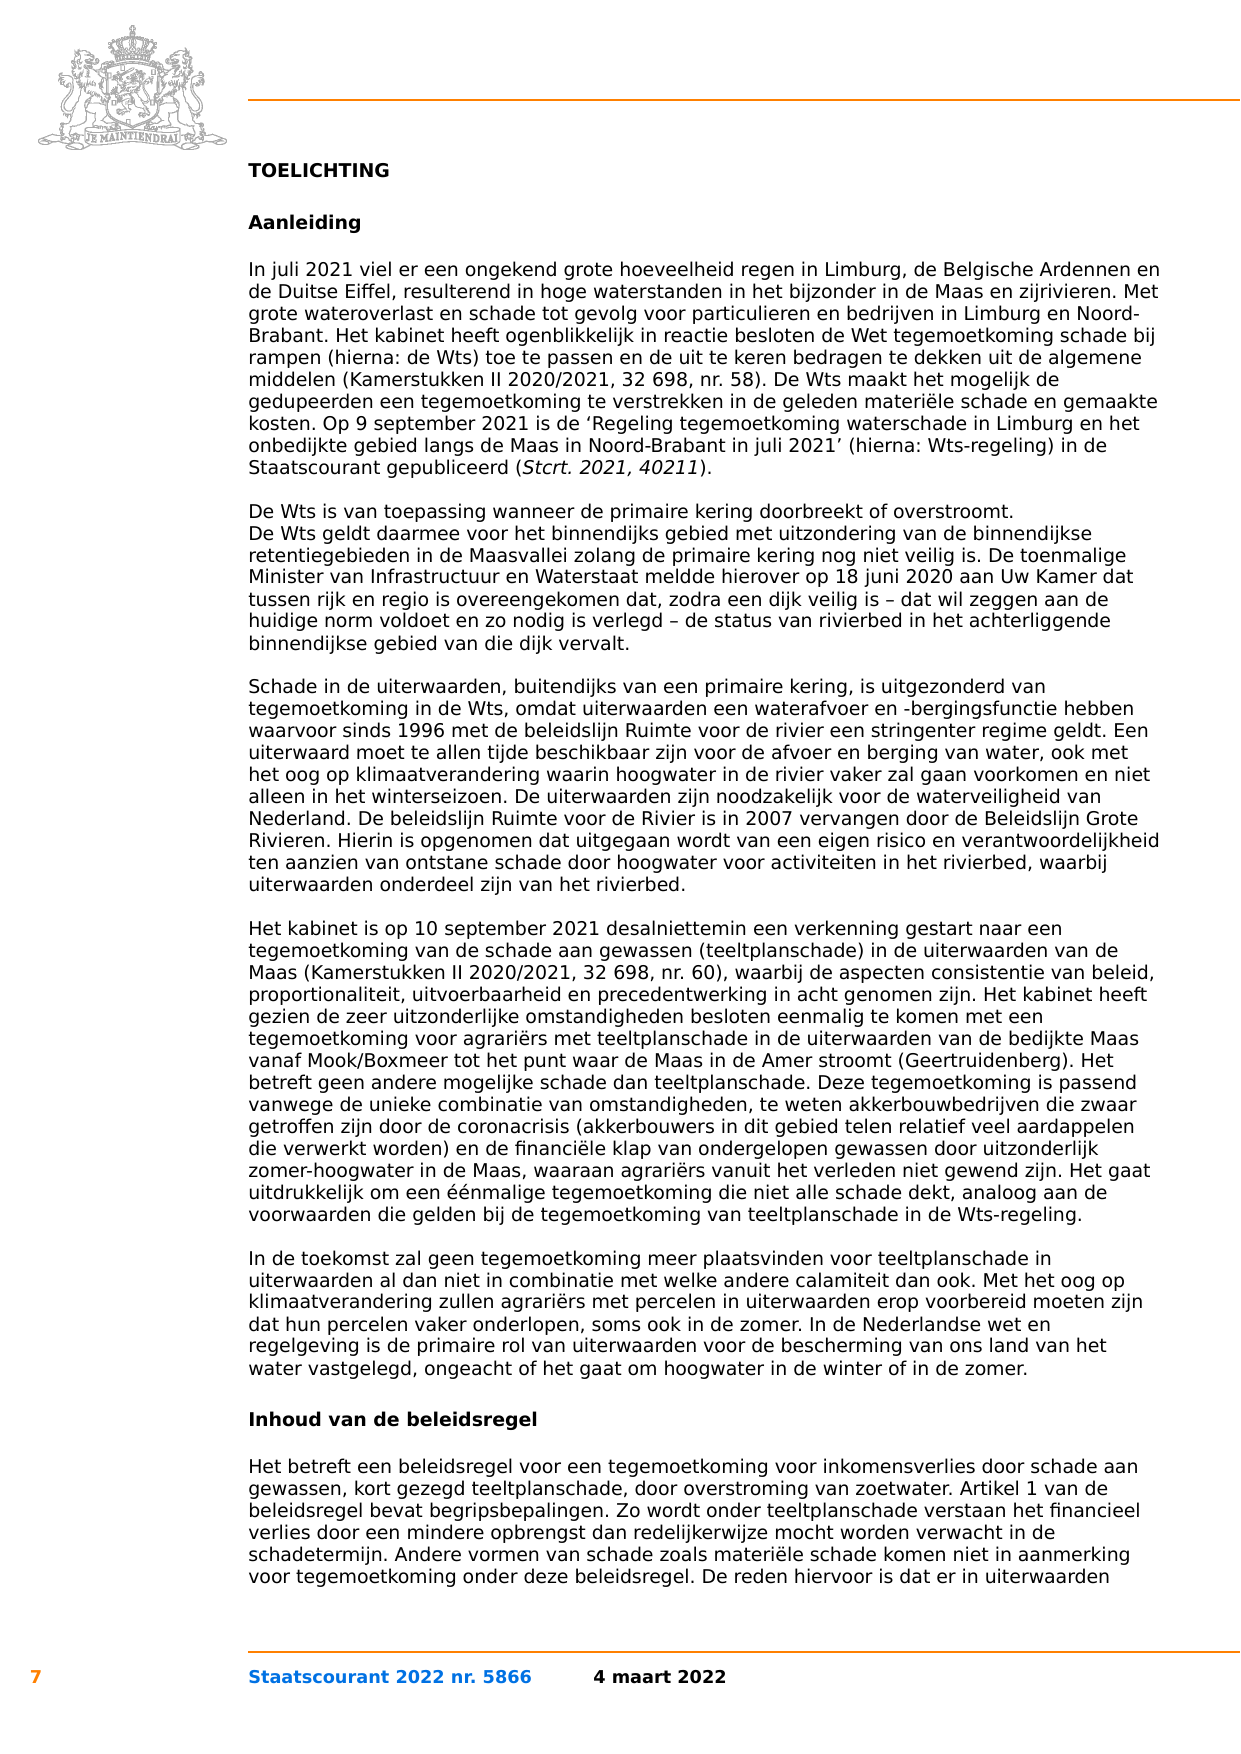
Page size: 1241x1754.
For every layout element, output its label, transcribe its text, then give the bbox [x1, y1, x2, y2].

text Het betreft een beleidsregel voor een tegemoetkoming voor inkomensverlies door schade aan gewassen, kort gezegd teeltplanschade, door overstroming van zoetwater. Artikel 1 van de beleidsregel bevat begripsbepalingen. Zo wordt onder teeltplanschade verstaan het financieel verlies door een mindere opbrengst dan redelijkerwijze mocht worden verwacht in de schadetermijn. Andere vormen van schade zoals materiële schade komen niet in aanmerking voor tegemoetkoming onder deze beleidsregel. De reden hiervoor is dat er in uiterwaarden [248, 1456, 1163, 1588]
picture [38, 25, 227, 150]
subtitle TOELICHTING [248, 160, 1163, 182]
text De Wts geldt daarmee voor het binnendijks gebied met uitzondering van de binnendijkse retentiegebieden in de Maasvallei zolang de primaire kering nog niet veilig is. De toenmalige Minister van Infrastructuur en Waterstaat meldde hierover op 18 juni 2020 aan Uw Kamer dat tussen rijk en regio is overeengekomen dat, zodra een dijk veilig is – dat wil zeggen aan de huidige norm voldoet en zo nodig is verlegd – de status van rivierbed in het achterliggende binnendijkse gebied van die dijk vervalt. [248, 522, 1163, 654]
text In juli 2021 viel er een ongekend grote hoeveelheid regen in Limburg, de Belgische Ardennen en de Duitse Eiffel, resulterend in hoge waterstanden in het bijzonder in de Maas en zijrivieren. Met grote wateroverlast en schade tot gevolg voor particulieren en bedrijven in Limburg en Noord-Brabant. Het kabinet heeft ogenblikkelijk in reactie besloten de Wet tegemoetkoming schade bij rampen (hierna: de Wts) toe te passen en de uit te keren bedragen te dekken uit de algemene middelen (Kamerstukken II 2020/2021, 32 698, nr. 58). De Wts maakt het mogelijk de gedupeerden een tegemoetkoming te verstrekken in de geleden materiële schade en gemaakte kosten. Op 9 september 2021 is de ‘Regeling tegemoetkoming waterschade in Limburg en het onbedijkte gebied langs de Maas in Noord-Brabant in juli 2021’ (hierna: Wts-regeling) in de Staatscourant gepubliceerd (Stcrt. 2021, 40211). [248, 259, 1163, 479]
subtitle Aanleiding [248, 212, 1163, 234]
subtitle Inhoud van de beleidsregel [248, 1409, 1163, 1431]
text In de toekomst zal geen tegemoetkoming meer plaatsvinden voor teeltplanschade in uiterwaarden al dan niet in combinatie met welke andere calamiteit dan ook. Met het oog op klimaatverandering zullen agrariërs met percelen in uiterwaarden erop voorbereid moeten zijn dat hun percelen vaker onderlopen, soms ook in de zomer. In de Nederlandse wet en regelgeving is de primaire rol van uiterwaarden voor de bescherming van ons land van het water vastgelegd, ongeacht of het gaat om hoogwater in de winter of in de zomer. [248, 1247, 1163, 1379]
text De Wts is van toepassing wanneer de primaire kering doorbreekt of overstroomt. [248, 501, 1163, 522]
text Schade in de uiterwaarden, buitendijks van een primaire kering, is uitgezonderd van tegemoetkoming in de Wts, omdat uiterwaarden een waterafvoer en -bergingsfunctie hebben waarvoor sinds 1996 met de beleidslijn Ruimte voor de rivier een stringenter regime geldt. Een uiterwaard moet te allen tijde beschikbaar zijn voor de afvoer en berging van water, ook met het oog op klimaatverandering waarin hoogwater in de rivier vaker zal gaan voorkomen en niet alleen in het winterseizoen. De uiterwaarden zijn noodzakelijk voor de waterveiligheid van Nederland. De beleidslijn Ruimte voor de Rivier is in 2007 vervangen door de Beleidslijn Grote Rivieren. Hierin is opgenomen dat uitgegaan wordt van een eigen risico en verantwoordelijkheid ten aanzien van ontstane schade door hoogwater voor activiteiten in het rivierbed, waarbij uiterwaarden onderdeel zijn van het rivierbed. [248, 676, 1163, 896]
text Het kabinet is op 10 september 2021 desalniettemin een verkenning gestart naar een tegemoetkoming van de schade aan gewassen (teeltplanschade) in de uiterwaarden van de Maas (Kamerstukken II 2020/2021, 32 698, nr. 60), waarbij de aspecten consistentie van beleid, proportionaliteit, uitvoerbaarheid en precedentwerking in acht genomen zijn. Het kabinet heeft gezien de zeer uitzonderlijke omstandigheden besloten eenmalig te komen met een tegemoetkoming voor agrariërs met teeltplanschade in de uiterwaarden van de bedijkte Maas vanaf Mook/Boxmeer tot het punt waar de Maas in de Amer stroomt (Geertruidenberg). Het betreft geen andere mogelijke schade dan teeltplanschade. Deze tegemoetkoming is passend vanwege de unieke combinatie van omstandigheden, te weten akkerbouwbedrijven die zwaar getroffen zijn door de coronacrisis (akkerbouwers in dit gebied telen relatief veel aardappelen die verwerkt worden) en de financiële klap van ondergelopen gewassen door uitzonderlijk zomer-hoogwater in de Maas, waaraan agrariërs vanuit het verleden niet gewend zijn. Het gaat uitdrukkelijk om een éénmalige tegemoetkoming die niet alle schade dekt, analoog aan de voorwaarden die gelden bij de tegemoetkoming van teeltplanschade in de Wts-regeling. [248, 918, 1163, 1226]
